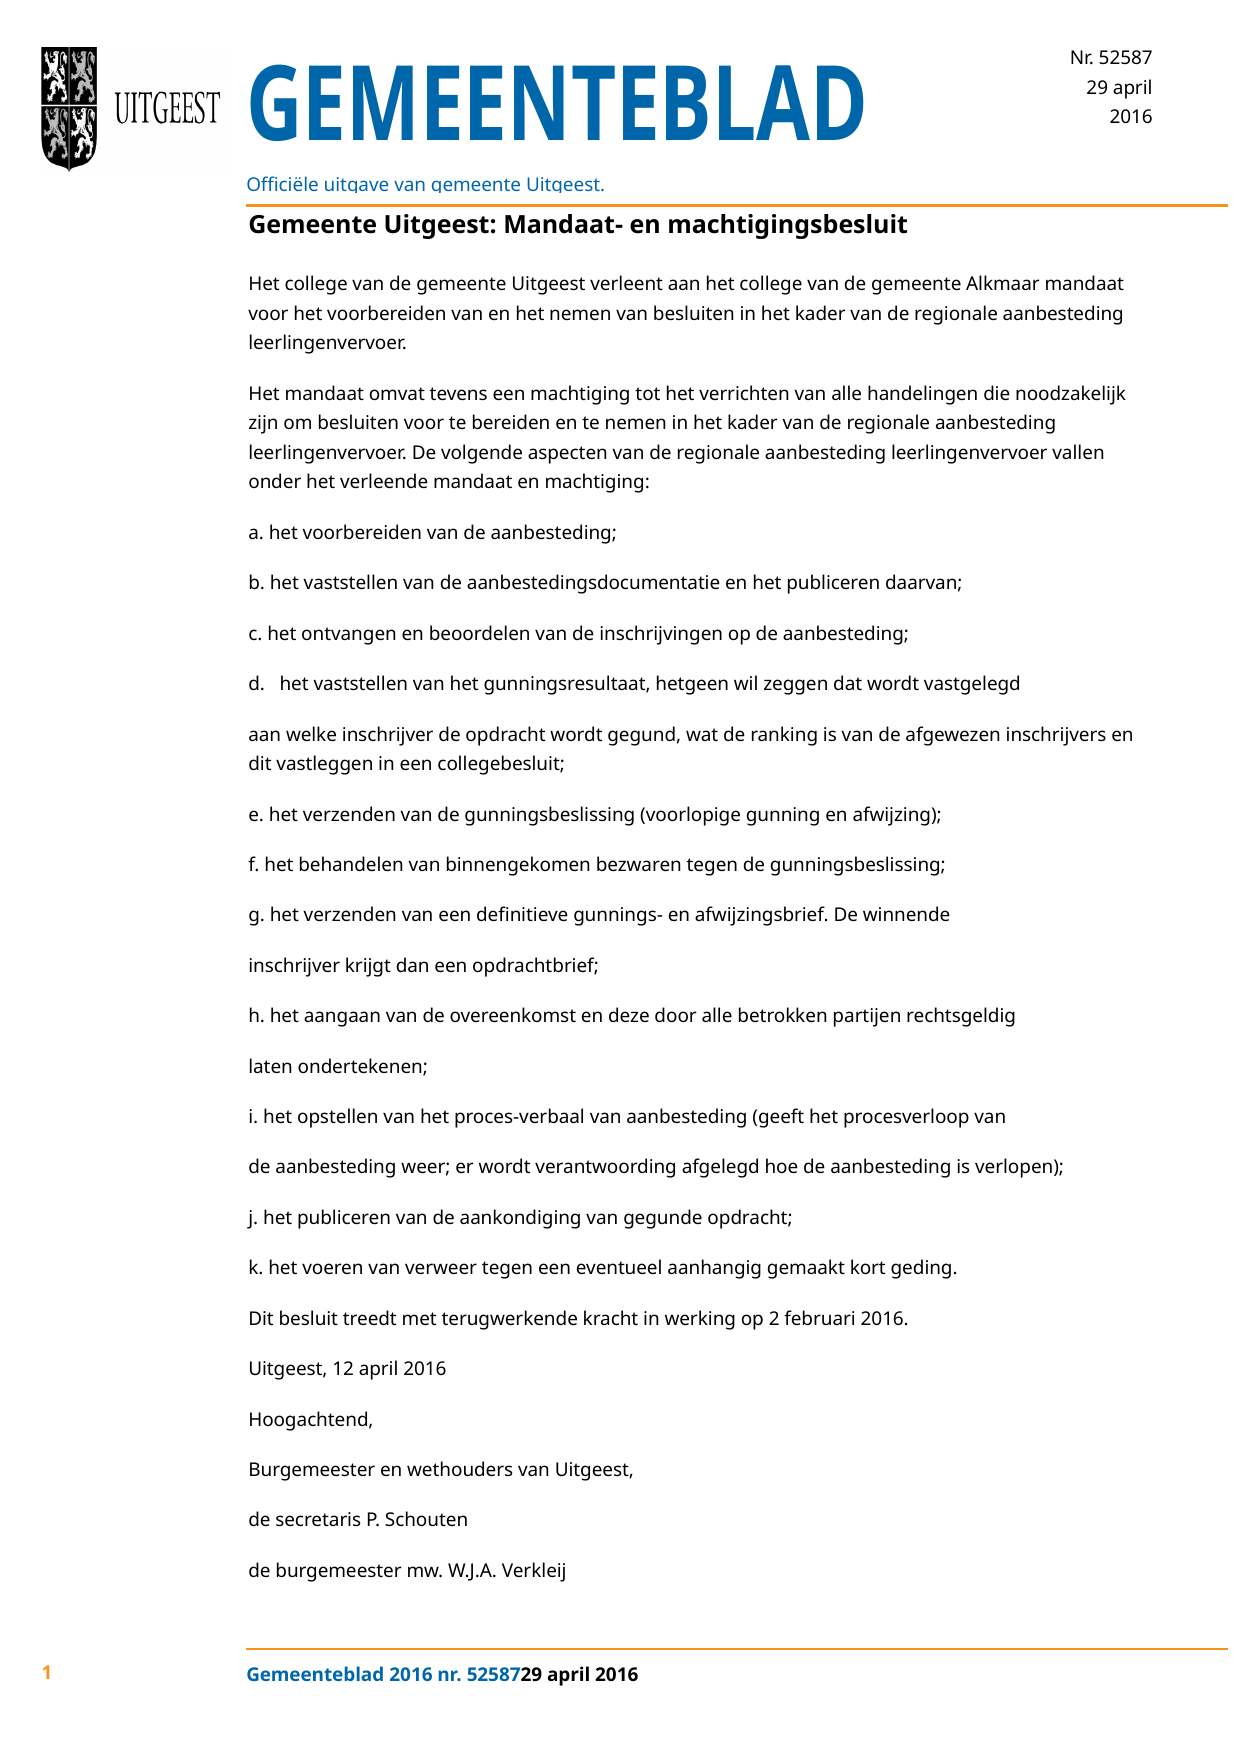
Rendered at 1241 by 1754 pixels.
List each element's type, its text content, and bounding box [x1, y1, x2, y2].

text Burgemeester en wethouders van Uitgeest, [248, 1456, 1152, 1482]
text Dit besluit treedt met terugwerkende kracht in werking op 2 februari 2016. [248, 1305, 1152, 1331]
text h. het aangaan van de overeenkomst en deze door alle betrokken partijen rechtsgeldig [248, 1002, 1152, 1028]
text aan welke inschrijver de opdracht wordt gegund, wat de ranking is van de afgewezen inschrijvers en dit vastleggen in een collegebesluit; [248, 721, 1152, 776]
text Hoogachtend, [248, 1406, 1152, 1431]
text e. het verzenden van de gunningsbeslissing (voorlopige gunning en afwijzing); [248, 801, 1152, 826]
text j. het publiceren van de aankondiging van gegunde opdracht; [248, 1204, 1152, 1230]
text a. het voorbereiden van de aanbesteding; [248, 519, 1152, 545]
text Het mandaat omvat tevens een machtiging tot het verrichten van alle handelingen die noodzakelijk zijn om besluiten voor te bereiden en te nemen in het kader van de regionale aanbesteding leerlingenvervoer. De volgende aspecten van de regionale aanbesteding leerlingenvervoer vallen onder het verleende mandaat en machtiging: [248, 380, 1152, 494]
text b. het vaststellen van de aanbestedingsdocumentatie en het publiceren daarvan; [248, 569, 1152, 595]
text de aanbesteding weer; er wordt verantwoording afgelegd hoe de aanbesteding is verlopen); [248, 1154, 1152, 1179]
text de secretaris P. Schouten [248, 1507, 1152, 1532]
text Het college van de gemeente Uitgeest verleent aan het college van de gemeente Alkmaar mandaat voor het voorbereiden van en het nemen van besluiten in het kader van de regionale aanbesteding leerlingenvervoer. [248, 270, 1152, 355]
text g. het verzenden van een definitieve gunnings- en afwijzingsbrief. De winnende [248, 902, 1152, 927]
text laten ondertekenen; [248, 1053, 1152, 1078]
text i. het opstellen van het proces-verbaal van aanbesteding (geeft het procesverloop van [248, 1103, 1152, 1129]
text inschrijver krijgt dan een opdrachtbrief; [248, 952, 1152, 978]
text Uitgeest, 12 april 2016 [248, 1355, 1152, 1381]
text f. het behandelen van binnengekomen bezwaren tegen de gunningsbeslissing; [248, 851, 1152, 877]
text c. het ontvangen en beoordelen van de inschrijvingen op de aanbesteding; [248, 620, 1152, 646]
text k. het voeren van verweer tegen een eventueel aanhangig gemaakt kort geding. [248, 1254, 1152, 1280]
text Gemeente Uitgeest: Mandaat- en machtigingsbesluit [248, 207, 1152, 241]
text d. het vaststellen van het gunningsresultaat, hetgeen wil zeggen dat wordt vastgelegd [248, 670, 1152, 696]
text de burgemeester mw. W.J.A. Verkleij [248, 1557, 1152, 1583]
picture [41, 47, 231, 172]
